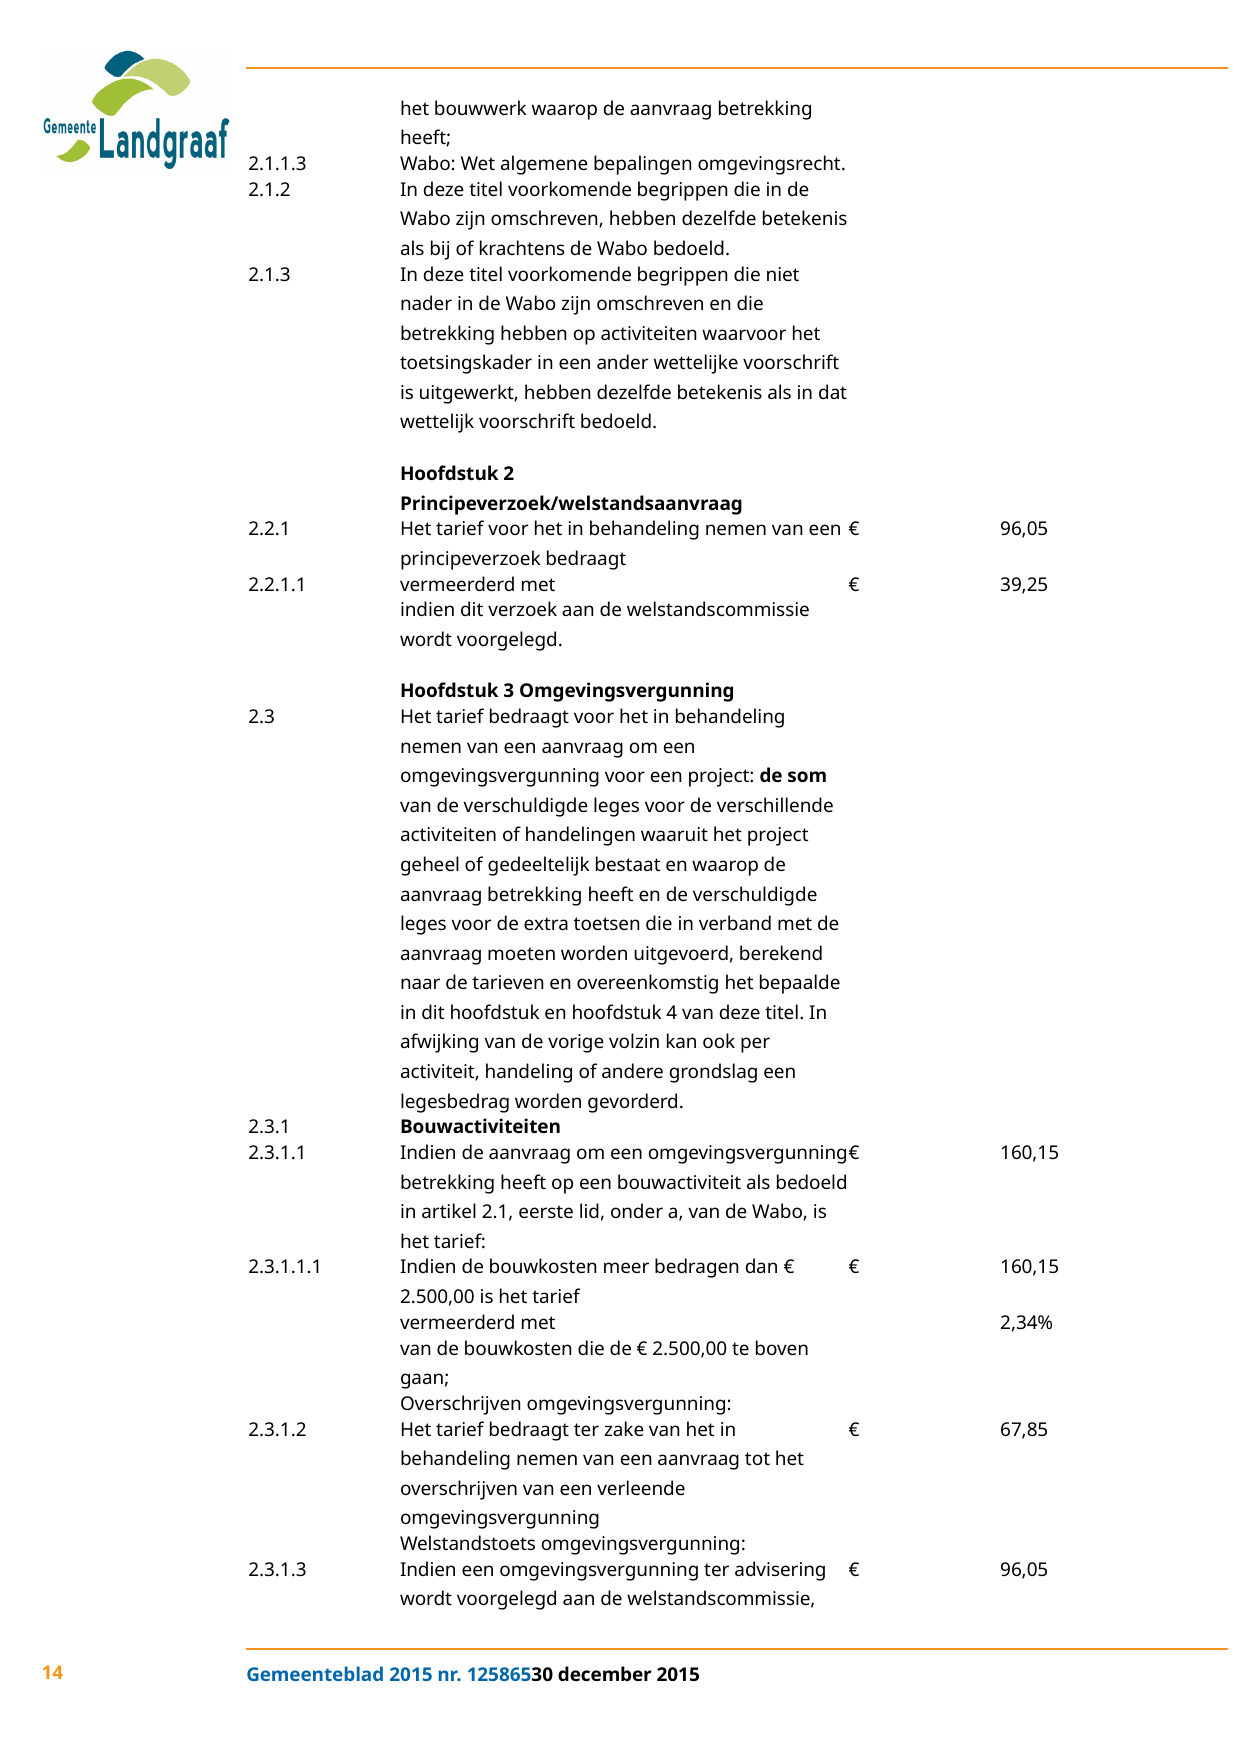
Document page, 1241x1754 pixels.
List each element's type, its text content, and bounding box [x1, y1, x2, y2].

table_cell € [848, 1556, 1000, 1611]
table_cell 2.3 [248, 703, 400, 1113]
table_cell [848, 150, 1000, 176]
table_cell Wabo: Wet algemene bepalingen omgevingsrecht. [400, 150, 848, 176]
table_cell 2.1.2 [248, 176, 400, 261]
table_cell [1000, 434, 1152, 460]
table_cell 39,25 [1000, 571, 1152, 596]
table_cell vermeerderd met [400, 1309, 848, 1335]
table_cell € [848, 1416, 1000, 1530]
table_cell 96,05 [1000, 1556, 1152, 1611]
table_cell 160,15 [1000, 1254, 1152, 1309]
table_cell Hoofdstuk 3 Omgevingsvergunning [400, 678, 848, 703]
table_cell Welstandstoets omgevingsvergunning: [400, 1530, 848, 1556]
table_cell [848, 703, 1000, 1113]
table_cell [1000, 460, 1152, 515]
table_cell [848, 1309, 1000, 1335]
table_cell Overschrijven omgevingsvergunning: [400, 1390, 848, 1416]
table_cell Hoofdstuk 2 Principeverzoek/welstandsaanvraag [400, 460, 848, 515]
table_cell [848, 596, 1000, 652]
table_cell [400, 652, 848, 677]
table_cell [848, 1390, 1000, 1416]
table_cell [1000, 1335, 1152, 1390]
table_cell 2.3.1.2 [248, 1416, 400, 1530]
table_cell Het tarief bedraagt ter zake van het in behandeling nemen van een aanvraag tot het overschrijven van een verleende omgevingsvergunning [400, 1416, 848, 1530]
table_cell 2,34% [1000, 1309, 1152, 1335]
table_cell [848, 176, 1000, 261]
table_cell 2.2.1 [248, 515, 400, 571]
table_cell [1000, 652, 1152, 677]
table_cell [848, 1530, 1000, 1556]
table_cell 160,15 [1000, 1139, 1152, 1254]
table_cell [848, 1114, 1000, 1139]
table_cell Indien de bouwkosten meer bedragen dan € 2.500,00 is het tarief [400, 1254, 848, 1309]
table_cell [1000, 95, 1152, 150]
table_cell vermeerderd met [400, 571, 848, 596]
table_cell indien dit verzoek aan de welstandscommissie wordt voorgelegd. [400, 596, 848, 652]
picture [41, 47, 231, 172]
table_cell [248, 1335, 400, 1390]
table_cell [248, 596, 400, 652]
table_cell 2.1.3 [248, 261, 400, 434]
table_cell [1000, 150, 1152, 176]
table_cell Het tarief voor het in behandeling nemen van een principeverzoek bedraagt [400, 515, 848, 571]
table_cell [248, 434, 848, 460]
table_cell [248, 1309, 400, 1335]
table_cell [848, 1335, 1000, 1390]
table_cell [848, 460, 1000, 515]
table_cell € [848, 1254, 1000, 1309]
table_cell [848, 261, 1000, 434]
table_cell [1000, 1114, 1152, 1139]
table_cell [1000, 703, 1152, 1113]
table_cell van de bouwkosten die de € 2.500,00 te boven gaan; [400, 1335, 848, 1390]
table_cell Indien de aanvraag om een omgevingsvergunning betrekking heeft op een bouwactiviteit als bedoeld in artikel 2.1, eerste lid, onder a, van de Wabo, is het tarief: [400, 1139, 848, 1254]
table_cell [1000, 261, 1152, 434]
table_cell 96,05 [1000, 515, 1152, 571]
table_cell € [848, 515, 1000, 571]
table_cell € [848, 571, 1000, 596]
table_cell het bouwwerk waarop de aanvraag betrekking heeft; [400, 95, 848, 150]
table_cell 2.3.1 [248, 1114, 400, 1139]
table_cell 2.3.1.3 [248, 1556, 400, 1611]
table_cell [848, 95, 1000, 150]
table_cell Indien een omgevingsvergunning ter advisering wordt voorgelegd aan de welstandscommissie, [400, 1556, 848, 1611]
table_cell [248, 95, 400, 150]
table_cell 67,85 [1000, 1416, 1152, 1530]
table_cell [248, 1390, 400, 1416]
table_cell In deze titel voorkomende begrippen die niet nader in de Wabo zijn omschreven en die betrekking hebben op activiteiten waarvoor het toetsingskader in een ander wettelijke voorschrift is uitgewerkt, hebben dezelfde betekenis als in dat wettelijk voorschrift bedoeld. [400, 261, 848, 434]
table_cell [848, 678, 1000, 703]
table_cell In deze titel voorkomende begrippen die in de Wabo zijn omschreven, hebben dezelfde betekenis als bij of krachtens de Wabo bedoeld. [400, 176, 848, 261]
table_cell 2.1.1.3 [248, 150, 400, 176]
table_cell [1000, 1530, 1152, 1556]
table_cell 2.2.1.1 [248, 571, 400, 596]
table_cell [1000, 176, 1152, 261]
table_cell [248, 460, 400, 515]
table_cell [1000, 678, 1152, 703]
table_cell 2.3.1.1 [248, 1139, 400, 1254]
table_cell Bouwactiviteiten [400, 1114, 848, 1139]
table_cell 2.3.1.1.1 [248, 1254, 400, 1309]
table_cell [848, 434, 1000, 460]
table_cell [248, 678, 400, 703]
table_cell [1000, 596, 1152, 652]
table_cell [248, 652, 400, 677]
table_cell [1000, 1390, 1152, 1416]
table_cell [248, 1530, 400, 1556]
table_cell Het tarief bedraagt voor het in behandeling nemen van een aanvraag om een omgevingsvergunning voor een project: de som van de verschuldigde leges voor de verschillende activiteiten of handelingen waaruit het project geheel of gedeeltelijk bestaat en waarop de aanvraag betrekking heeft en de verschuldigde leges voor de extra toetsen die in verband met de aanvraag moeten worden uitgevoerd, berekend naar de tarieven en overeenkomstig het bepaalde in dit hoofdstuk en hoofdstuk 4 van deze titel. In afwijking van de vorige volzin kan ook per activiteit, handeling of andere grondslag een legesbedrag worden gevorderd. [400, 703, 848, 1113]
table_cell [848, 652, 1000, 677]
table_cell € [848, 1139, 1000, 1254]
